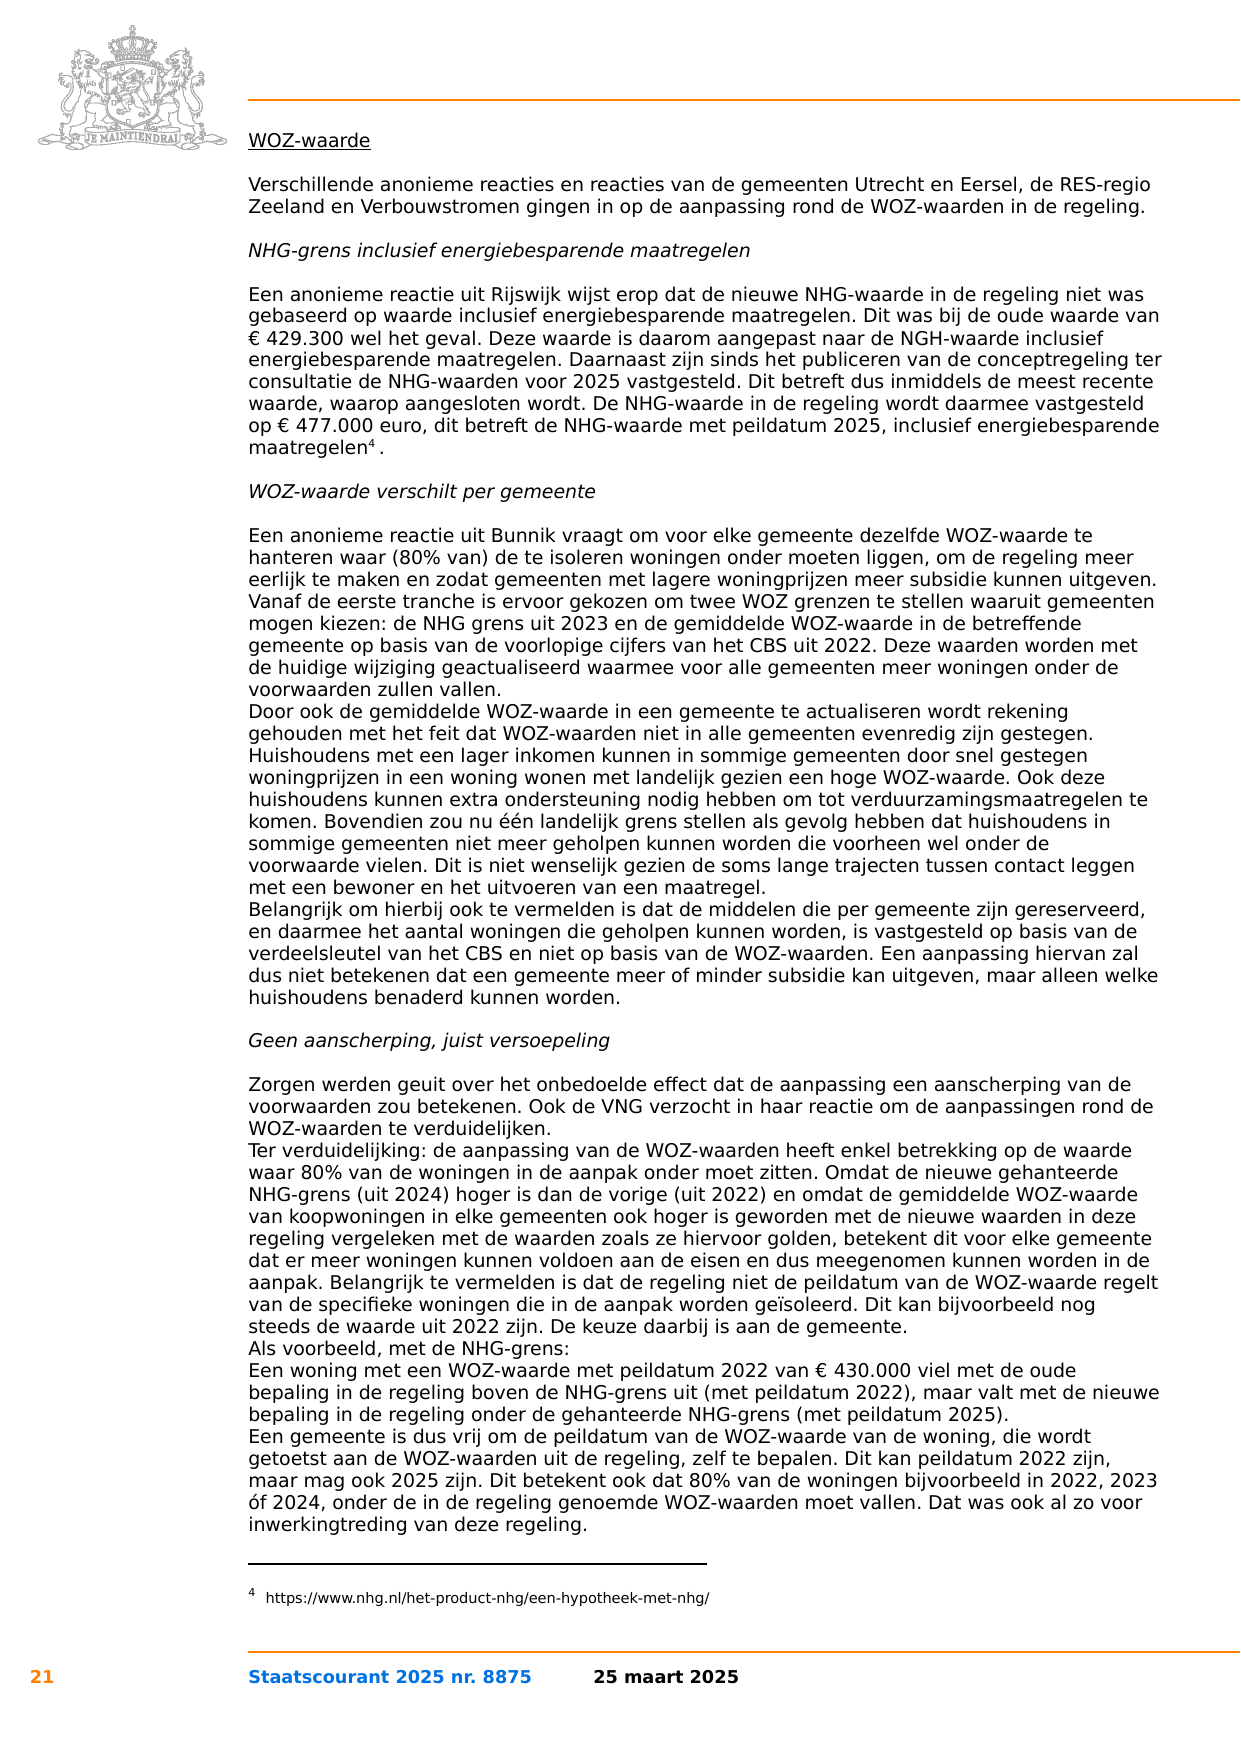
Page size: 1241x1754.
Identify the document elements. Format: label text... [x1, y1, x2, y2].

subtitle WOZ-waarde verschilt per gemeente [248, 481, 1163, 503]
picture [38, 25, 227, 150]
subtitle WOZ-waarde [248, 130, 1163, 152]
text Door ook de gemiddelde WOZ-waarde in een gemeente te actualiseren wordt rekening gehouden met het feit dat WOZ-waarden niet in alle gemeenten evenredig zijn gestegen. Huishoudens met een lager inkomen kunnen in sommige gemeenten door snel gestegen woningprijzen in een woning wonen met landelijk gezien een hoge WOZ-waarde. Ook deze huishoudens kunnen extra ondersteuning nodig hebben om tot verduurzamingsmaatregelen te komen. Bovendien zou nu één landelijk grens stellen als gevolg hebben dat huishoudens in sommige gemeenten niet meer geholpen kunnen worden die voorheen wel onder de voorwaarde vielen. Dit is niet wenselijk gezien de soms lange trajecten tussen contact leggen met een bewoner en het uitvoeren van een maatregel. [248, 701, 1163, 899]
text https://www.nhg.nl/het-product-nhg/een-hypotheek-met-nhg/ [248, 1586, 1163, 1608]
text Belangrijk om hierbij ook te vermelden is dat de middelen die per gemeente zijn gereserveerd, en daarmee het aantal woningen die geholpen kunnen worden, is vastgesteld op basis van de verdeelsleutel van het CBS en niet op basis van de WOZ-waarden. Een aanpassing hiervan zal dus niet betekenen dat een gemeente meer of minder subsidie kan uitgeven, maar alleen welke huishoudens benaderd kunnen worden. [248, 899, 1163, 1008]
text Ter verduidelijking: de aanpassing van de WOZ-waarden heeft enkel betrekking op de waarde waar 80% van de woningen in de aanpak onder moet zitten. Omdat de nieuwe gehanteerde NHG-grens (uit 2024) hoger is dan de vorige (uit 2022) en omdat de gemiddelde WOZ-waarde van koopwoningen in elke gemeenten ook hoger is geworden met de nieuwe waarden in deze regeling vergeleken met de waarden zoals ze hiervoor golden, betekent dit voor elke gemeente dat er meer woningen kunnen voldoen aan de eisen en dus meegenomen kunnen worden in de aanpak. Belangrijk te vermelden is dat de regeling niet de peildatum van de WOZ-waarde regelt van de specifieke woningen die in de aanpak worden geïsoleerd. Dit kan bijvoorbeeld nog steeds de waarde uit 2022 zijn. De keuze daarbij is aan de gemeente. [248, 1140, 1163, 1338]
subtitle NHG-grens inclusief energiebesparende maatregelen [248, 239, 1163, 262]
text Een anonieme reactie uit Bunnik vraagt om voor elke gemeente dezelfde WOZ-waarde te hanteren waar (80% van) de te isoleren woningen onder moeten liggen, om de regeling meer eerlijk te maken en zodat gemeenten met lagere woningprijzen meer subsidie kunnen uitgeven. [248, 525, 1163, 591]
text Vanaf de eerste tranche is ervoor gekozen om twee WOZ grenzen te stellen waaruit gemeenten mogen kiezen: de NHG grens uit 2023 en de gemiddelde WOZ-waarde in de betreffende gemeente op basis van de voorlopige cijfers van het CBS uit 2022. Deze waarden worden met de huidige wijziging geactualiseerd waarmee voor alle gemeenten meer woningen onder de voorwaarden zullen vallen. [248, 591, 1163, 701]
text Verschillende anonieme reacties en reacties van de gemeenten Utrecht en Eersel, de RES-regio Zeeland en Verbouwstromen gingen in op de aanpassing rond de WOZ-waarden in de regeling. [248, 174, 1163, 218]
text Een gemeente is dus vrij om de peildatum van de WOZ-waarde van de woning, die wordt getoetst aan de WOZ-waarden uit de regeling, zelf te bepalen. Dit kan peildatum 2022 zijn, maar mag ook 2025 zijn. Dit betekent ook dat 80% van de woningen bijvoorbeeld in 2022, 2023 óf 2024, onder de in de regeling genoemde WOZ-waarden moet vallen. Dat was ook al zo voor inwerkingtreding van deze regeling. [248, 1426, 1163, 1536]
text Als voorbeeld, met de NHG-grens: [248, 1338, 1163, 1360]
text Een anonieme reactie uit Rijswijk wijst erop dat de nieuwe NHG-waarde in de regeling niet was gebaseerd op waarde inclusief energiebesparende maatregelen. Dit was bij de oude waarde van € 429.300 wel het geval. Deze waarde is daarom aangepast naar de NGH-waarde inclusief energiebesparende maatregelen. Daarnaast zijn sinds het publiceren van de conceptregeling ter consultatie de NHG-waarden voor 2025 vastgesteld. Dit betreft dus inmiddels de meest recente waarde, waarop aangesloten wordt. De NHG-waarde in de regeling wordt daarmee vastgesteld op € 477.000 euro, dit betreft de NHG-waarde met peildatum 2025, inclusief energiebesparende maatregelen. [248, 283, 1163, 459]
subtitle Geen aanscherping, juist versoepeling [248, 1030, 1163, 1052]
text Een woning met een WOZ-waarde met peildatum 2022 van € 430.000 viel met de oude bepaling in de regeling boven de NHG-grens uit (met peildatum 2022), maar valt met de nieuwe bepaling in de regeling onder de gehanteerde NHG-grens (met peildatum 2025). [248, 1360, 1163, 1426]
text Zorgen werden geuit over het onbedoelde effect dat de aanpassing een aanscherping van de voorwaarden zou betekenen. Ook de VNG verzocht in haar reactie om de aanpassingen rond de WOZ-waarden te verduidelijken. [248, 1074, 1163, 1140]
